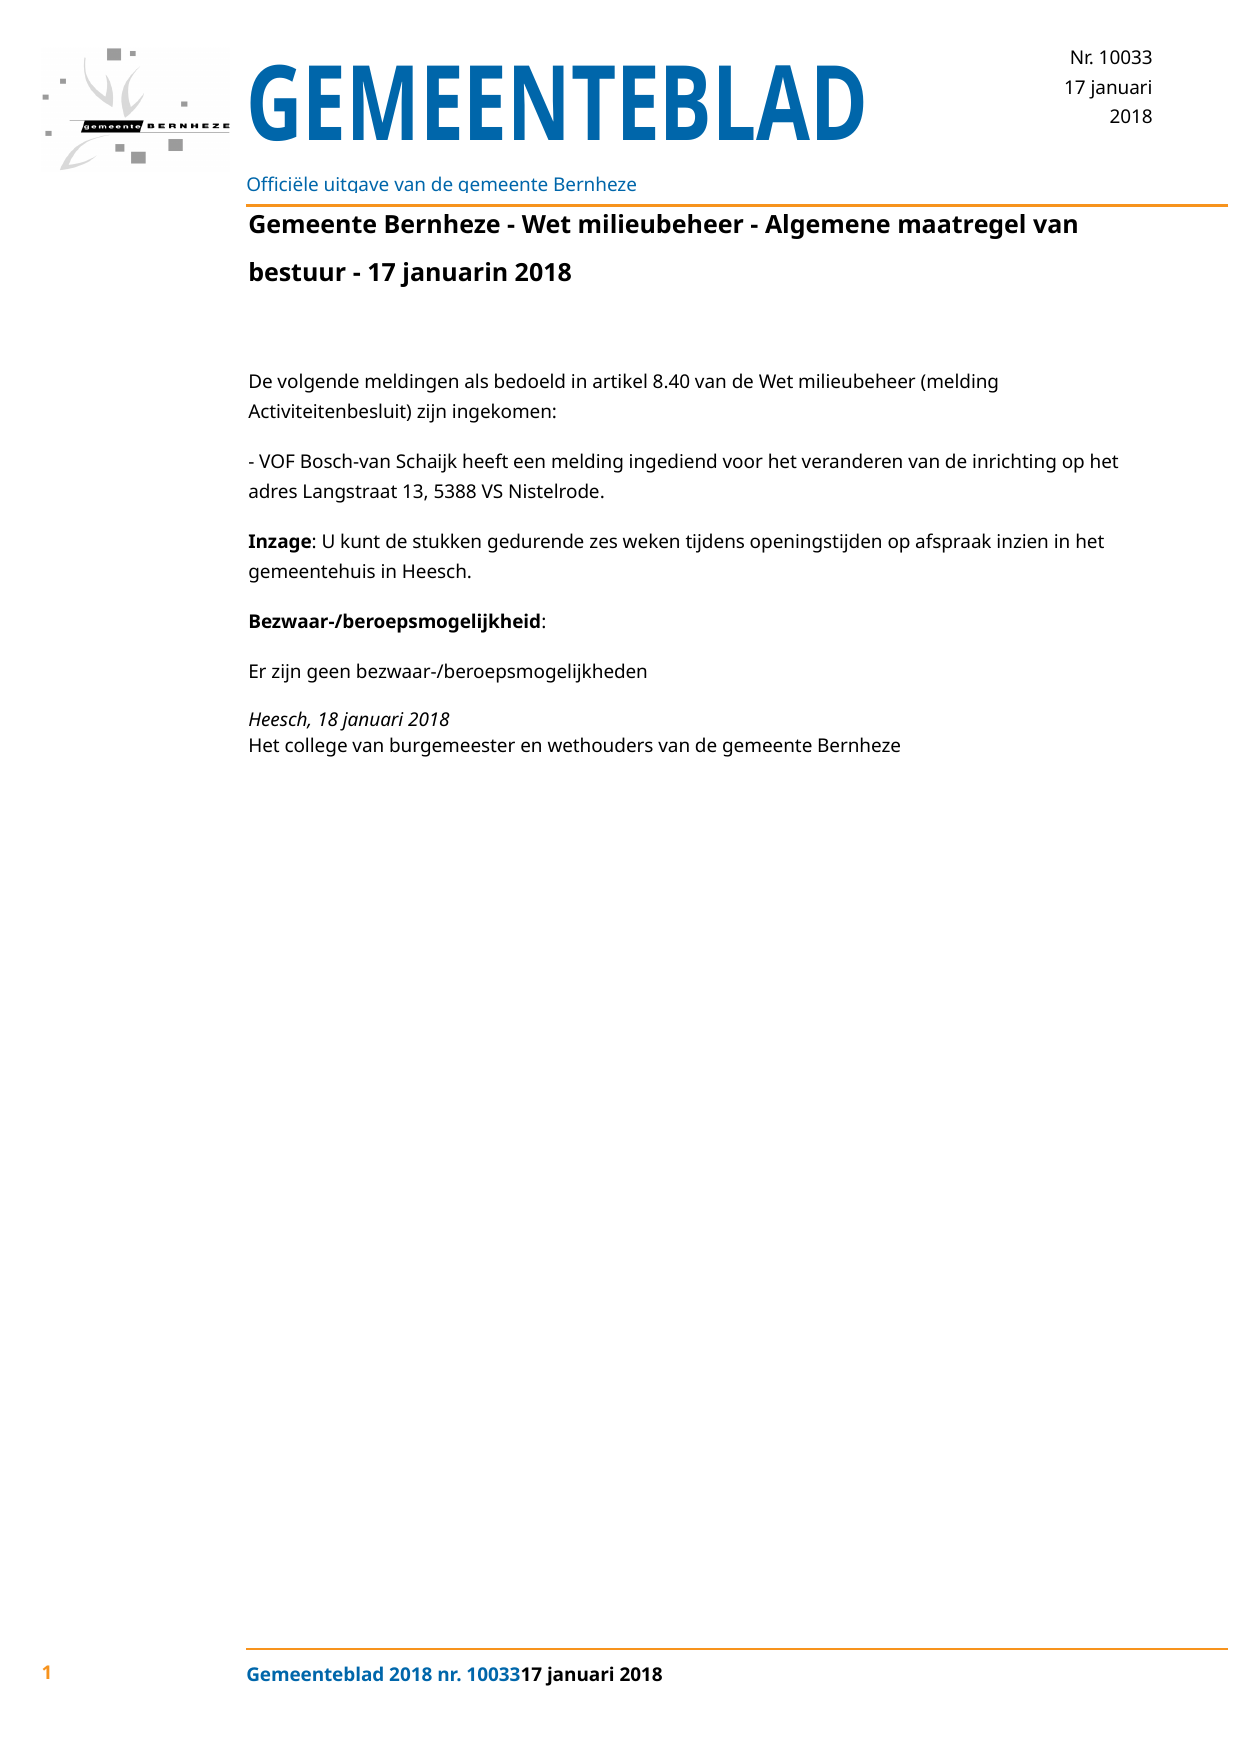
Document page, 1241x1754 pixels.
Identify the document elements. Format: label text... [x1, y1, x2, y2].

text Gemeente Bernheze - Wet milieubeheer - Algemene maatregel van bestuur - 17 januarin 2018 [248, 207, 1152, 288]
text Er zijn geen bezwaar-/beroepsmogelijkheden [248, 659, 1152, 684]
text - VOF Bosch-van Schaijk heeft een melding ingediend voor het veranderen van de inrichting op het adres Langstraat 13, 5388 VS Nistelrode. [248, 448, 1152, 504]
picture [41, 47, 231, 172]
text Heesch, 18 januari 2018 [248, 707, 1152, 732]
text De volgende meldingen als bedoeld in artikel 8.40 van de Wet milieubeheer (melding Activiteitenbesluit) zijn ingekomen: [248, 368, 1152, 424]
text Het college van burgemeester en wethouders van de gemeente Bernheze [248, 732, 1152, 758]
text Inzage: U kunt de stukken gedurende zes weken tijdens openingstijden op afspraak inzien in het gemeentehuis in Heesch. [248, 528, 1152, 584]
text Bezwaar-/beroepsmogelijkheid: [248, 608, 1152, 634]
